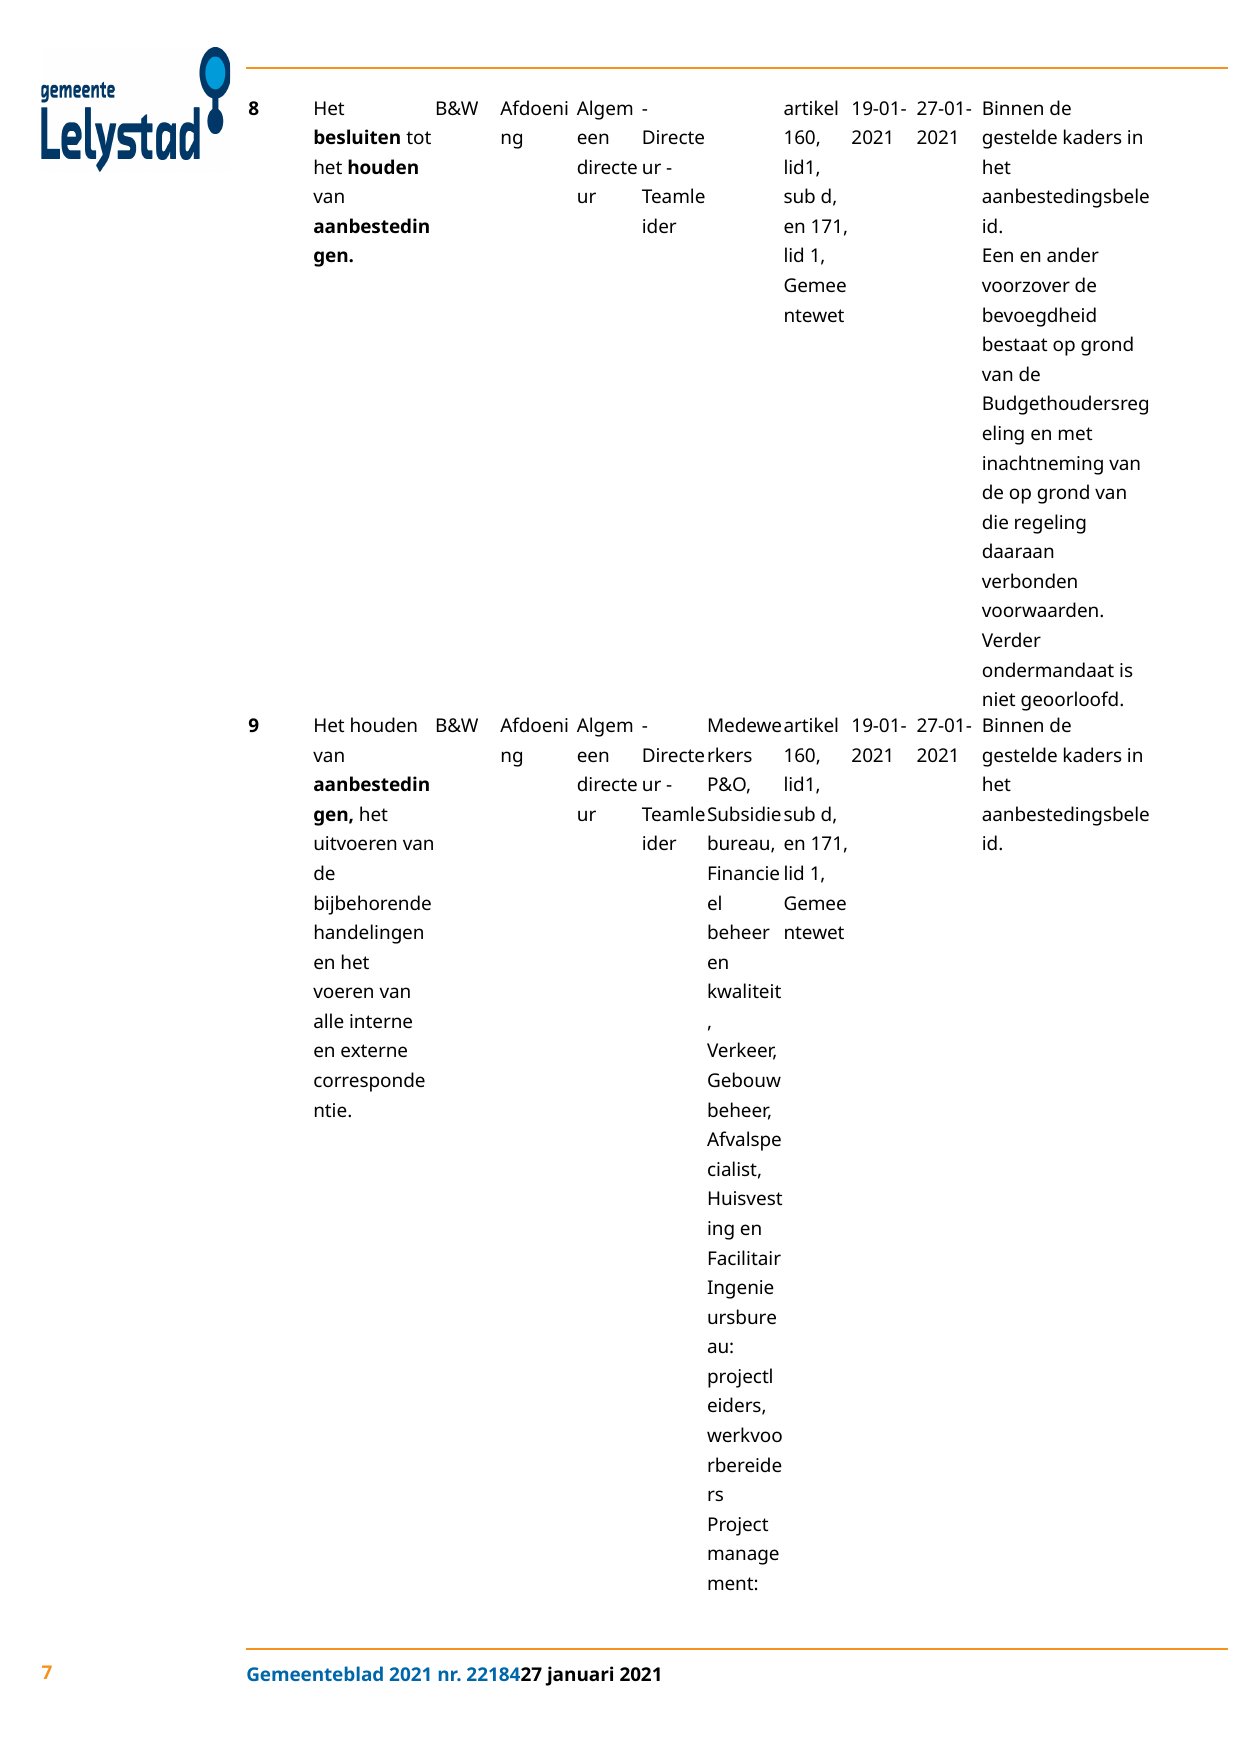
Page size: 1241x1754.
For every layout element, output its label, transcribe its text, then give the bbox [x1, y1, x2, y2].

table_cell 27-01-2021 [916, 95, 982, 712]
table_cell Afdoening [500, 95, 577, 712]
table_cell Binnen de gestelde kaders in het aanbestedingsbeleid. Een en ander voorzover de bevoegdheid bestaat op grond van de Budgethoudersregeling en met inachtneming van de op grond van die regeling daaraan verbonden voorwaarden. Verder ondermandaat is niet geoorloofd. [982, 95, 1152, 712]
table_cell 27-01-2021 [916, 712, 982, 1596]
table_cell 19-01-2021 [851, 95, 916, 712]
table_cell Medewerkers P&O, Subsidiebureau, Financieel beheer en kwaliteit, Verkeer, Gebouwbeheer, Afvalspecialist, Huisvesting en Facilitair Ingenieursbureau: projectleiders, werkvoorbereiders Projectmanagement: [707, 712, 783, 1596]
table_cell B&W [435, 712, 500, 1596]
table_cell [707, 95, 783, 712]
table_cell B&W [435, 95, 500, 712]
table_cell - Directeur - Teamleider [642, 712, 707, 1596]
table_cell Het besluiten tot het houden van aanbestedingen. [313, 95, 435, 712]
table_cell - Directeur - Teamleider [642, 95, 707, 712]
table_cell Binnen de gestelde kaders in het aanbestedingsbeleid. [982, 712, 1152, 1596]
table_cell artikel 160, lid1, sub d, en 171, lid 1, Gemeentewet [783, 712, 851, 1596]
table_cell Algemeen directeur [577, 712, 642, 1596]
picture [41, 47, 231, 172]
table_cell 19-01-2021 [851, 712, 916, 1596]
table_cell Afdoening [500, 712, 577, 1596]
table_cell Het houden van aanbestedingen, het uitvoeren van de bijbehorende handelingen en het voeren van alle interne en externe correspondentie. [313, 712, 435, 1596]
table_cell artikel 160, lid1, sub d, en 171, lid 1, Gemeentewet [783, 95, 851, 712]
table_cell 9 [248, 712, 313, 1596]
table_cell 8 [248, 95, 313, 712]
table_cell Algemeen directeur [577, 95, 642, 712]
